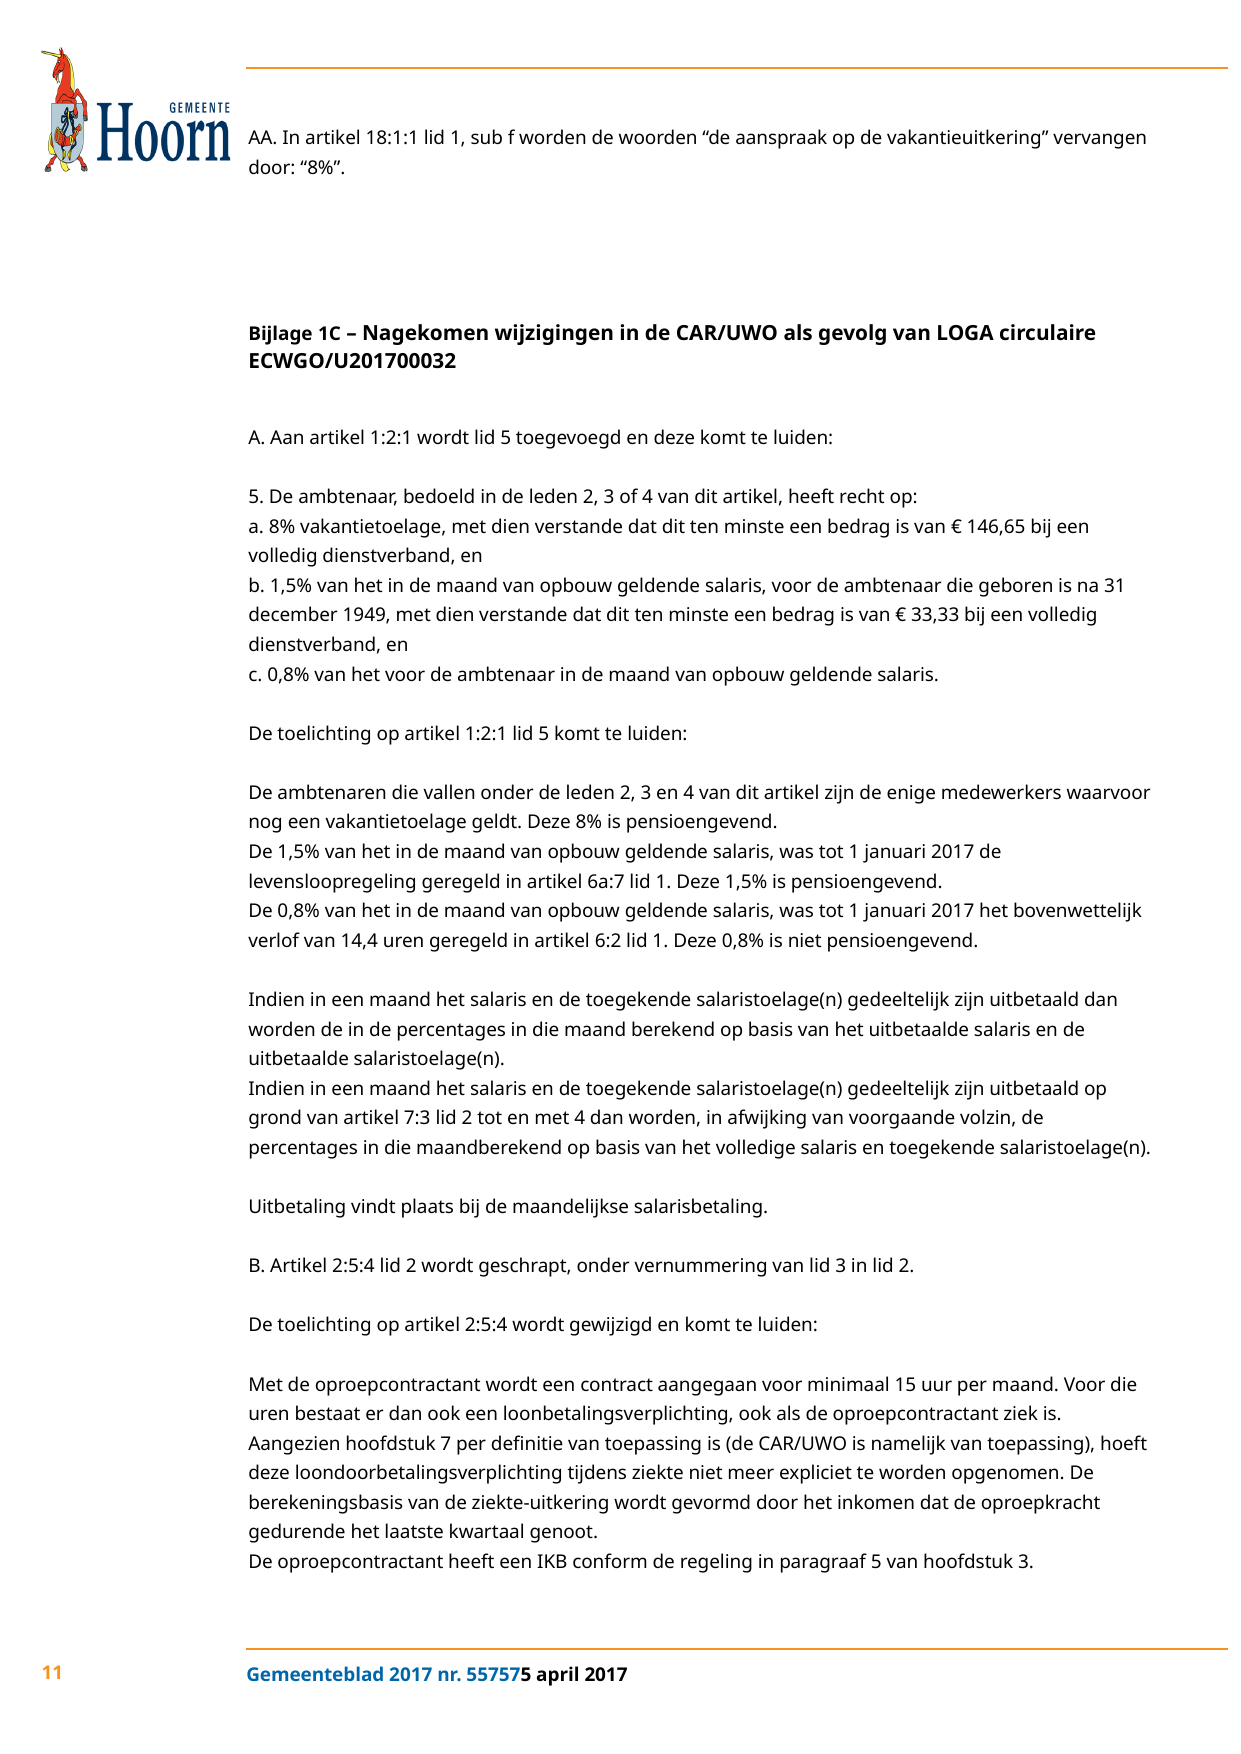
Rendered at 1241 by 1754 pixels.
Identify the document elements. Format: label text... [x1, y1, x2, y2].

text De 0,8% van het in de maand van opbouw geldende salaris, was tot 1 januari 2017 het bovenwettelijk verlof van 14,4 uren geregeld in artikel 6:2 lid 1. Deze 0,8% is niet pensioengevend. [248, 897, 1152, 953]
text De 1,5% van het in de maand van opbouw geldende salaris, was tot 1 januari 2017 de levensloopregeling geregeld in artikel 6a:7 lid 1. Deze 1,5% is pensioengevend. [248, 838, 1152, 893]
picture [41, 47, 231, 172]
text A. Aan artikel 1:2:1 wordt lid 5 toegevoegd en deze komt te luiden: [248, 424, 1152, 450]
text Bijlage 1C – Nagekomen wijzigingen in de CAR/UWO als gevolg van LOGA circulaire ECWGO/U201700032 [248, 318, 1152, 375]
text De oproepcontractant heeft een IKB conform de regeling in paragraaf 5 van hoofdstuk 3. [248, 1548, 1152, 1574]
text Indien in een maand het salaris en de toegekende salaristoelage(n) gedeeltelijk zijn uitbetaald dan worden de in de percentages in die maand berekend op basis van het uitbetaalde salaris en de uitbetaalde salaristoelage(n). [248, 986, 1152, 1071]
text 5. De ambtenaar, bedoeld in de leden 2, 3 of 4 van dit artikel, heeft recht op: [248, 483, 1152, 509]
text b. 1,5% van het in de maand van opbouw geldende salaris, voor de ambtenaar die geboren is na 31 december 1949, met dien verstande dat dit ten minste een bedrag is van € 33,33 bij een volledig dienstverband, en [248, 572, 1152, 657]
text De ambtenaren die vallen onder de leden 2, 3 en 4 van dit artikel zijn de enige medewerkers waarvoor nog een vakantietoelage geldt. Deze 8% is pensioengevend. [248, 779, 1152, 834]
text Uitbetaling vindt plaats bij de maandelijkse salarisbetaling. [248, 1193, 1152, 1219]
text Indien in een maand het salaris en de toegekende salaristoelage(n) gedeeltelijk zijn uitbetaald op grond van artikel 7:3 lid 2 tot en met 4 dan worden, in afwijking van voorgaande volzin, de percentages in die maandberekend op basis van het volledige salaris en toegekende salaristoelage(n). [248, 1075, 1152, 1160]
text Met de oproepcontractant wordt een contract aangegaan voor minimaal 15 uur per maand. Voor die uren bestaat er dan ook een loonbetalingsverplichting, ook als de oproepcontractant ziek is. Aangezien hoofdstuk 7 per definitie van toepassing is (de CAR/UWO is namelijk van toepassing), hoeft deze loondoorbetalingsverplichting tijdens ziekte niet meer expliciet te worden opgenomen. De berekeningsbasis van de ziekte-uitkering wordt gevormd door het inkomen dat de oproepkracht gedurende het laatste kwartaal genoot. [248, 1371, 1152, 1544]
text c. 0,8% van het voor de ambtenaar in de maand van opbouw geldende salaris. [248, 661, 1152, 686]
text De toelichting op artikel 2:5:4 wordt gewijzigd en komt te luiden: [248, 1312, 1152, 1337]
text a. 8% vakantietoelage, met dien verstande dat dit ten minste een bedrag is van € 146,65 bij een volledig dienstverband, en [248, 513, 1152, 568]
text De toelichting op artikel 1:2:1 lid 5 komt te luiden: [248, 720, 1152, 746]
text B. Artikel 2:5:4 lid 2 wordt geschrapt, onder vernummering van lid 3 in lid 2. [248, 1252, 1152, 1278]
text AA. In artikel 18:1:1 lid 1, sub f worden de woorden “de aanspraak op de vakantieuitkering” vervangen door: “8%”. [248, 124, 1152, 180]
